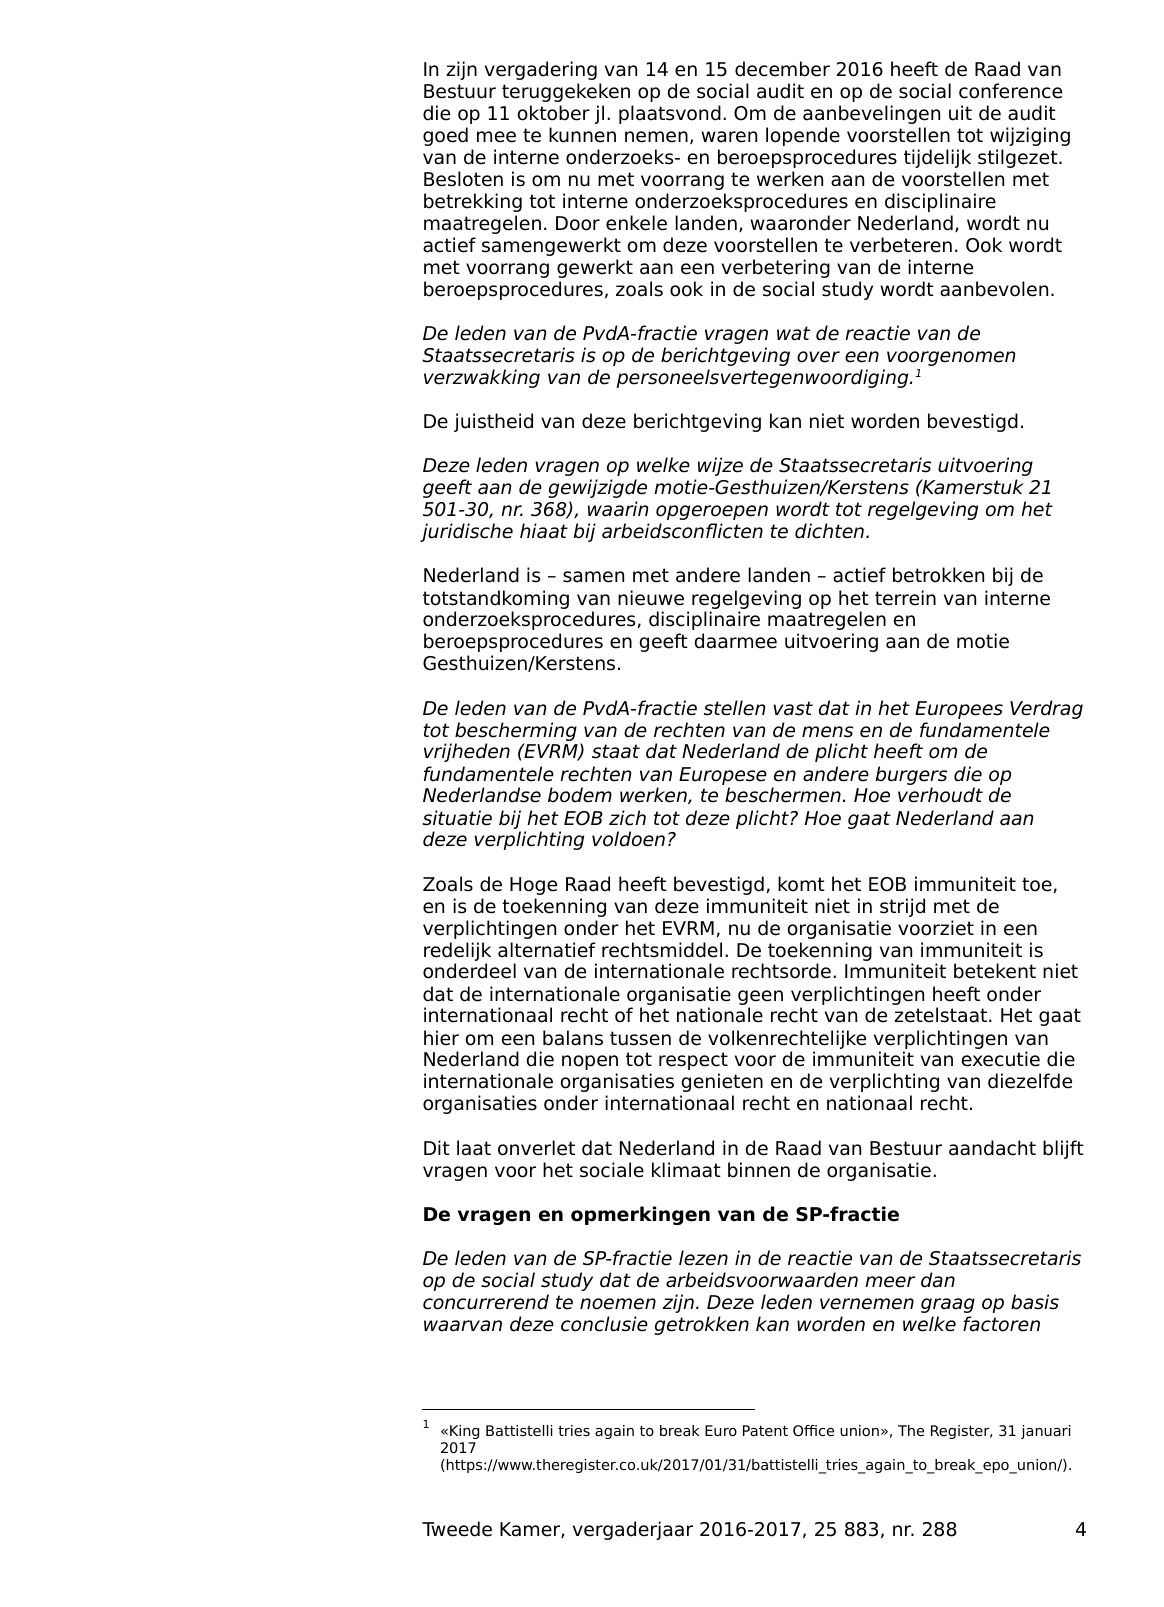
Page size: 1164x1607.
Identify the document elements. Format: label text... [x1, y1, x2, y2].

text De leden van de PvdA-fractie stellen vast dat in het Europees Verdrag tot bescherming van de rechten van de mens en de fundamentele vrijheden (EVRM) staat dat Nederland de plicht heeft om de fundamentele rechten van Europese en andere burgers die op Nederlandse bodem werken, te beschermen. Hoe verhoudt de situatie bij het EOB zich tot deze plicht? Hoe gaat Nederland aan deze verplichting voldoen? [422, 697, 1087, 851]
text Dit laat onverlet dat Nederland in de Raad van Bestuur aandacht blijft vragen voor het sociale klimaat binnen de organisatie. [422, 1137, 1087, 1181]
text De juistheid van deze berichtgeving kan niet worden bevestigd. [422, 411, 1087, 433]
text Zoals de Hoge Raad heeft bevestigd, komt het EOB immuniteit toe, en is de toekenning van deze immuniteit niet in strijd met de verplichtingen onder het EVRM, nu de organisatie voorziet in een redelijk alternatief rechtsmiddel. De toekenning van immuniteit is onderdeel van de internationale rechtsorde. Immuniteit betekent niet dat de internationale organisatie geen verplichtingen heeft onder internationaal recht of het nationale recht van de zetelstaat. Het gaat hier om een balans tussen de volkenrechtelijke verplichtingen van Nederland die nopen tot respect voor de immuniteit van executie die internationale organisaties genieten en de verplichting van diezelfde organisaties onder internationaal recht en nationaal recht. [422, 873, 1087, 1115]
text Deze leden vragen op welke wijze de Staatssecretaris uitvoering geeft aan de gewijzigde motie-Gesthuizen/Kerstens (Kamerstuk 21 501-30, nr. 368), waarin opgeroepen wordt tot regelgeving om het juridische hiaat bij arbeidsconflicten te dichten. [422, 455, 1087, 543]
text In zijn vergadering van 14 en 15 december 2016 heeft de Raad van Bestuur teruggekeken op de social audit en op de social conference die op 11 oktober jl. plaatsvond. Om de aanbevelingen uit de audit goed mee te kunnen nemen, waren lopende voorstellen tot wijziging van de interne onderzoeks- en beroepsprocedures tijdelijk stilgezet. Besloten is om nu met voorrang te werken aan de voorstellen met betrekking tot interne onderzoeksprocedures en disciplinaire maatregelen. Door enkele landen, waaronder Nederland, wordt nu actief samengewerkt om deze voorstellen te verbeteren. Ook wordt met voorrang gewerkt aan een verbetering van de interne beroepsprocedures, zoals ook in de social study wordt aanbevolen. [422, 59, 1087, 301]
text De leden van de PvdA-fractie vragen wat de reactie van de Staatssecretaris is op de berichtgeving over een voorgenomen verzwakking van de personeelsvertegenwoordiging. [422, 323, 1087, 389]
subtitle De vragen en opmerkingen van de SP-fractie [422, 1204, 1087, 1226]
text «King Battistelli tries again to break Euro Patent Office union», The Register, 31 januari 2017 (https://www.theregister.co.uk/2017/01/31/battistelli_tries_again_to_break_epo_union/). [422, 1418, 1087, 1474]
text Nederland is – samen met andere landen – actief betrokken bij de totstandkoming van nieuwe regelgeving op het terrein van interne onderzoeksprocedures, disciplinaire maatregelen en beroepsprocedures en geeft daarmee uitvoering aan de motie Gesthuizen/Kerstens. [422, 565, 1087, 675]
text De leden van de SP-fractie lezen in de reactie van de Staatssecretaris op de social study dat de arbeidsvoorwaarden meer dan concurrerend te noemen zijn. Deze leden vernemen graag op basis waarvan deze conclusie getrokken kan worden en welke factoren [422, 1248, 1087, 1336]
